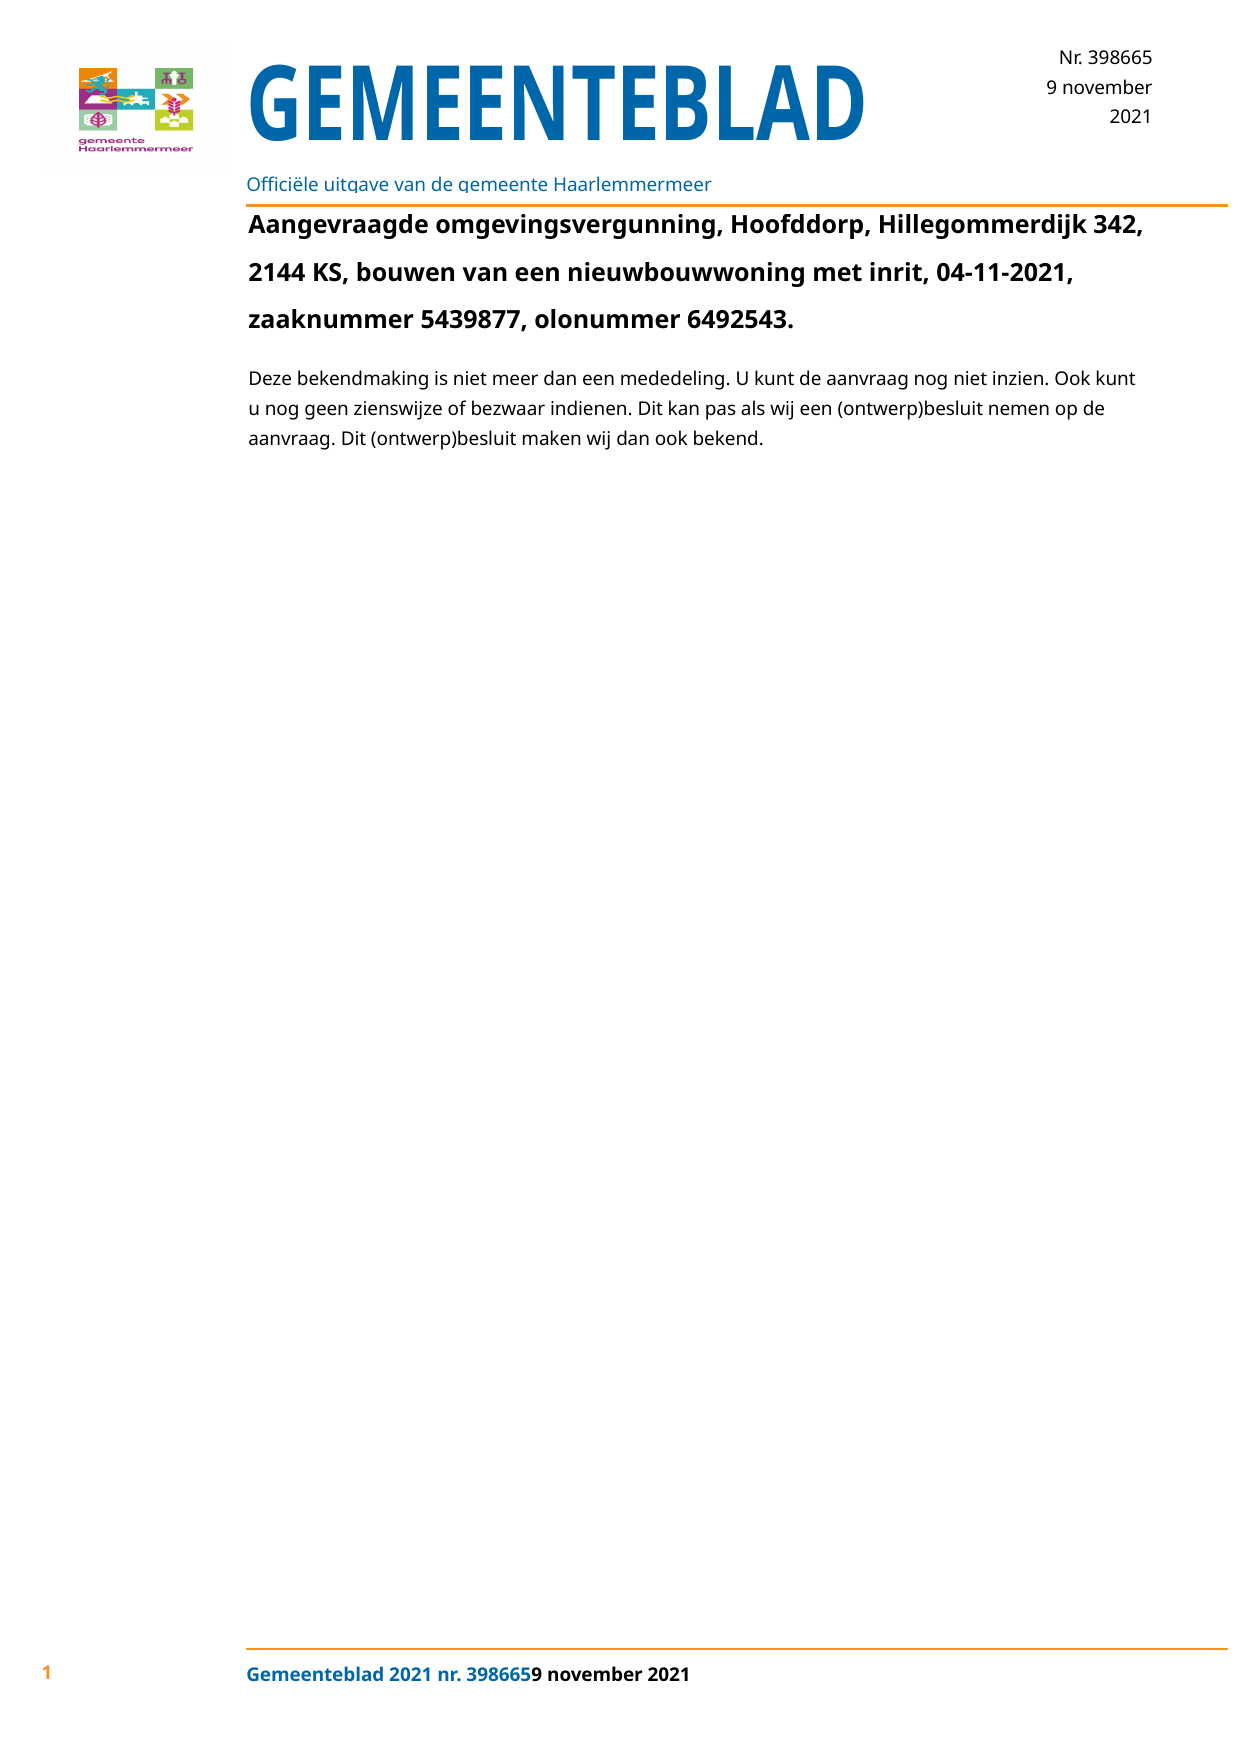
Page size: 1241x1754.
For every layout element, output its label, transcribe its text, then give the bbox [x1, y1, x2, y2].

picture [41, 47, 231, 172]
text Aangevraagde omgevingsvergunning, Hoofddorp, Hillegommerdijk 342, 2144 KS, bouwen van een nieuwbouwwoning met inrit, 04-11-2021, zaaknummer 5439877, olonummer 6492543. [248, 207, 1152, 336]
text Deze bekendmaking is niet meer dan een mededeling. U kunt de aanvraag nog niet inzien. Ook kunt u nog geen zienswijze of bezwaar indienen. Dit kan pas als wij een (ontwerp)besluit nemen op de aanvraag. Dit (ontwerp)besluit maken wij dan ook bekend. [248, 366, 1152, 450]
